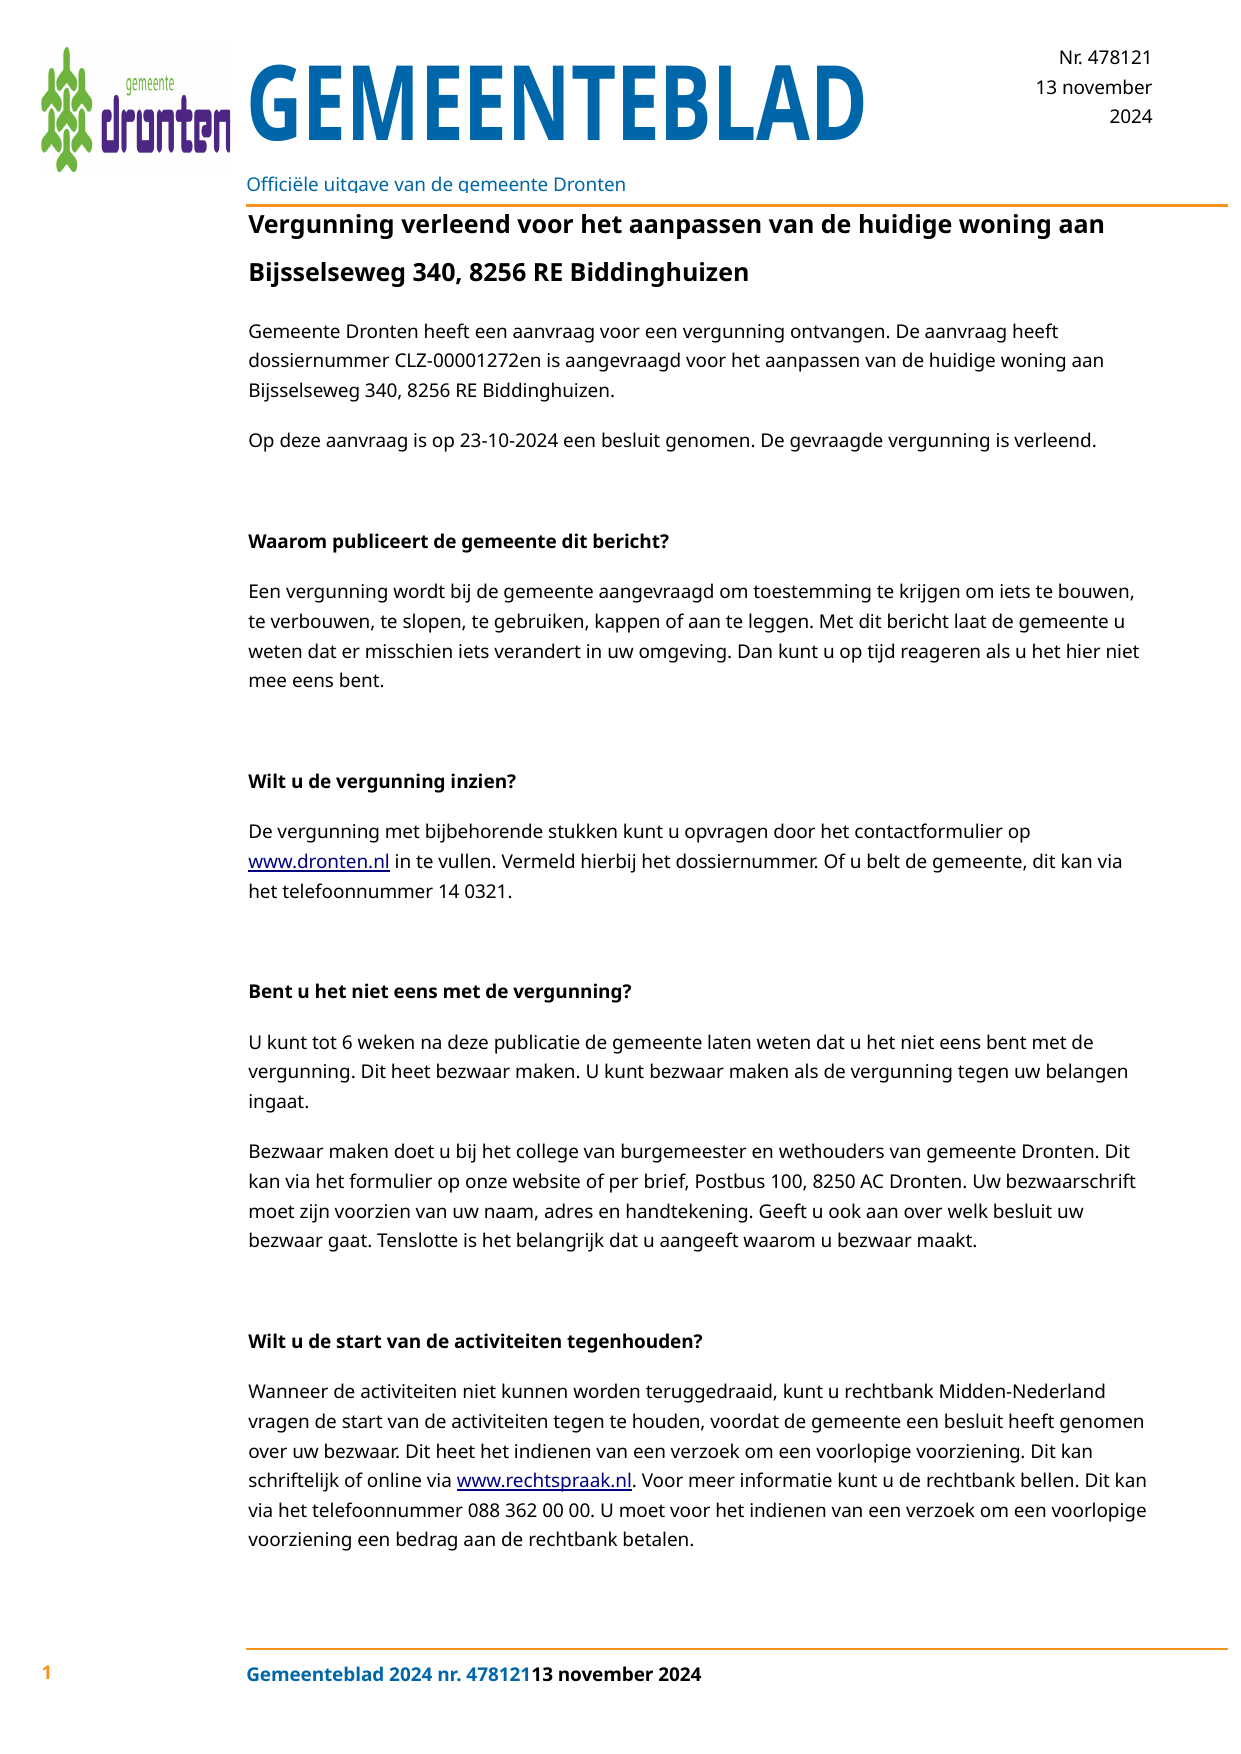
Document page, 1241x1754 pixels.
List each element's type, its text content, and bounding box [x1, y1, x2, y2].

text Wilt u de start van de activiteiten tegenhouden? [248, 1328, 1152, 1354]
text Op deze aanvraag is op 23-10-2024 een besluit genomen. De gevraagde vergunning is verleend. [248, 427, 1152, 453]
text Gemeente Dronten heeft een aanvraag voor een vergunning ontvangen. De aanvraag heeft dossiernummer CLZ-00001272en is aangevraagd voor het aanpassen van de huidige woning aan Bijsselseweg 340, 8256 RE Biddinghuizen. [248, 318, 1152, 403]
text Bezwaar maken doet u bij het college van burgemeester en wethouders van gemeente Dronten. Dit kan via het formulier op onze website of per brief, Postbus 100, 8250 AC Dronten. Uw bezwaarschrift moet zijn voorzien van uw naam, adres en handtekening. Geeft u ook aan over welk besluit uw bezwaar gaat. Tenslotte is het belangrijk dat u aangeeft waarom u bezwaar maakt. [248, 1139, 1152, 1253]
text Een vergunning wordt bij de gemeente aangevraagd om toestemming te krijgen om iets te bouwen, te verbouwen, te slopen, te gebruiken, kappen of aan te leggen. Met dit bericht laat de gemeente u weten dat er misschien iets verandert in uw omgeving. Dan kunt u op tijd reageren als u het hier niet mee eens bent. [248, 579, 1152, 693]
text Bent u het niet eens met de vergunning? [248, 979, 1152, 1004]
text Wilt u de vergunning inzien? [248, 768, 1152, 794]
picture [41, 47, 231, 172]
text Vergunning verleend voor het aanpassen van de huidige woning aan Bijsselseweg 340, 8256 RE Biddinghuizen [248, 207, 1152, 288]
text Wanneer de activiteiten niet kunnen worden teruggedraaid, kunt u rechtbank Midden-Nederland vragen de start van de activiteiten tegen te houden, voordat de gemeente een besluit heeft genomen over uw bezwaar. Dit heet het indienen van een verzoek om een voorlopige voorziening. Dit kan schriftelijk of online via www.rechtspraak.nl. Voor meer informatie kunt u de rechtbank bellen. Dit kan via het telefoonnummer 088 362 00 00. U moet voor het indienen van een verzoek om een voorlopige voorziening een bedrag aan de rechtbank betalen. [248, 1379, 1152, 1552]
text Waarom publiceert de gemeente dit bericht? [248, 528, 1152, 554]
text U kunt tot 6 weken na deze publicatie de gemeente laten weten dat u het niet eens bent met de vergunning. Dit heet bezwaar maken. U kunt bezwaar maken als de vergunning tegen uw belangen ingaat. [248, 1029, 1152, 1114]
text De vergunning met bijbehorende stukken kunt u opvragen door het contactformulier op www.dronten.nl in te vullen. Vermeld hierbij het dossiernummer. Of u belt de gemeente, dit kan via het telefoonnummer 14 0321. [248, 819, 1152, 904]
